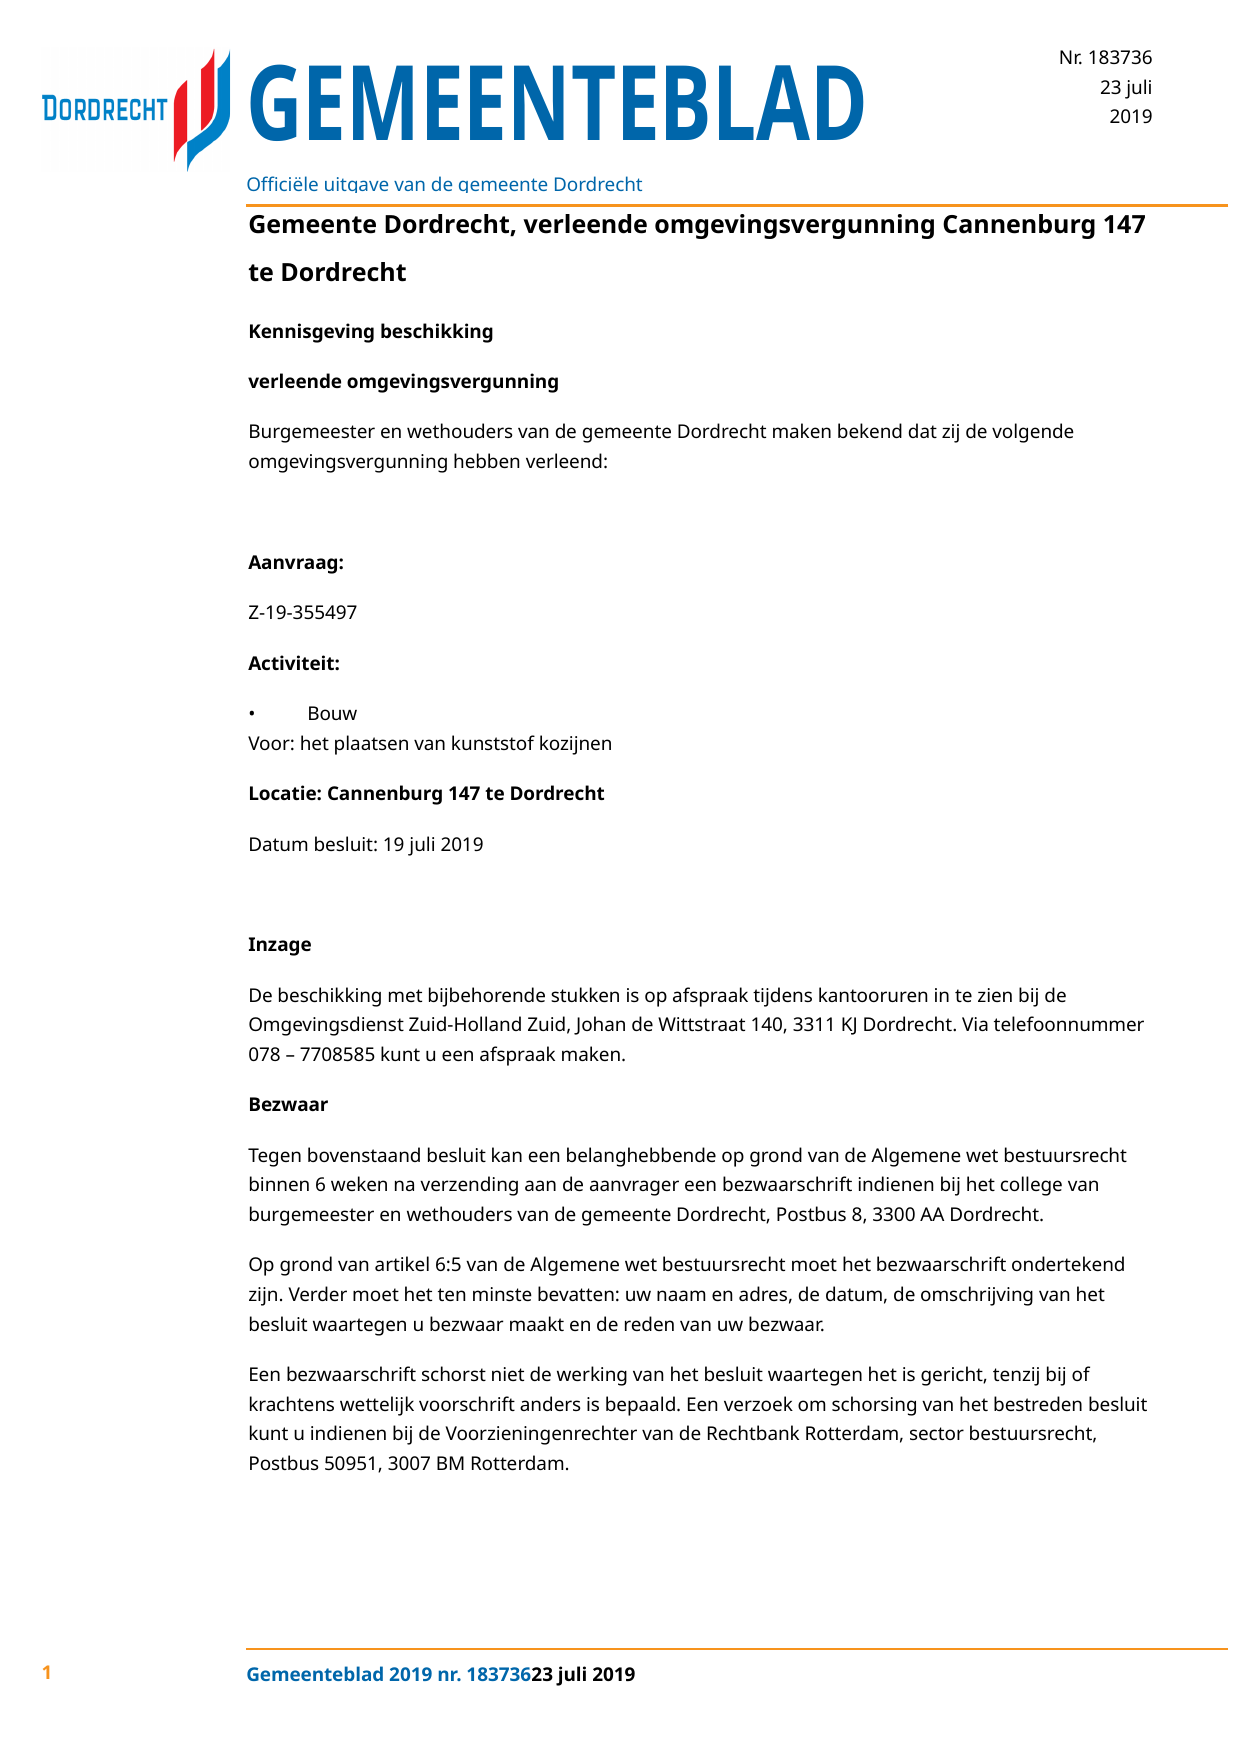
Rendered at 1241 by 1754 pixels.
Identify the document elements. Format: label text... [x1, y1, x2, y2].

list Bouw [248, 700, 1152, 726]
text De beschikking met bijbehorende stukken is op afspraak tijdens kantooruren in te zien bij de Omgevingsdienst Zuid-Holland Zuid, Johan de Wittstraat 140, 3311 KJ Dordrecht. Via telefoonnummer 078 – 7708585 kunt u een afspraak maken. [248, 982, 1152, 1067]
text Datum besluit: 19 juli 2019 [248, 831, 1152, 857]
text Inzage [248, 932, 1152, 957]
text Kennisgeving beschikking [248, 318, 1152, 344]
text Bezwaar [248, 1092, 1152, 1117]
text verleende omgevingsvergunning [248, 368, 1152, 394]
text Gemeente Dordrecht, verleende omgevingsvergunning Cannenburg 147 te Dordrecht [248, 207, 1152, 288]
picture [41, 47, 231, 172]
text Tegen bovenstaand besluit kan een belanghebbende op grond van de Algemene wet bestuursrecht binnen 6 weken na verzending aan de aanvrager een bezwaarschrift indienen bij het college van burgemeester en wethouders van de gemeente Dordrecht, Postbus 8, 3300 AA Dordrecht. [248, 1142, 1152, 1227]
text Burgemeester en wethouders van de gemeente Dordrecht maken bekend dat zij de volgende omgevingsvergunning hebben verleend: [248, 419, 1152, 474]
text Aanvraag: [248, 549, 1152, 575]
text Locatie: Cannenburg 147 te Dordrecht [248, 780, 1152, 806]
text Een bezwaarschrift schorst niet de werking van het besluit waartegen het is gericht, tenzij bij of krachtens wettelijk voorschrift anders is bepaald. Een verzoek om schorsing van het bestreden besluit kunt u indienen bij de Voorzieningenrechter van de Rechtbank Rotterdam, sector bestuursrecht, Postbus 50951, 3007 BM Rotterdam. [248, 1361, 1152, 1476]
text Op grond van artikel 6:5 van de Algemene wet bestuursrecht moet het bezwaarschrift ondertekend zijn. Verder moet het ten minste bevatten: uw naam en adres, de datum, de omschrijving van het besluit waartegen u bezwaar maakt en de reden van uw bezwaar. [248, 1252, 1152, 1337]
text Voor: het plaatsen van kunststof kozijnen [248, 730, 1152, 756]
text Activiteit: [248, 650, 1152, 676]
text Z-19-355497 [248, 599, 1152, 625]
